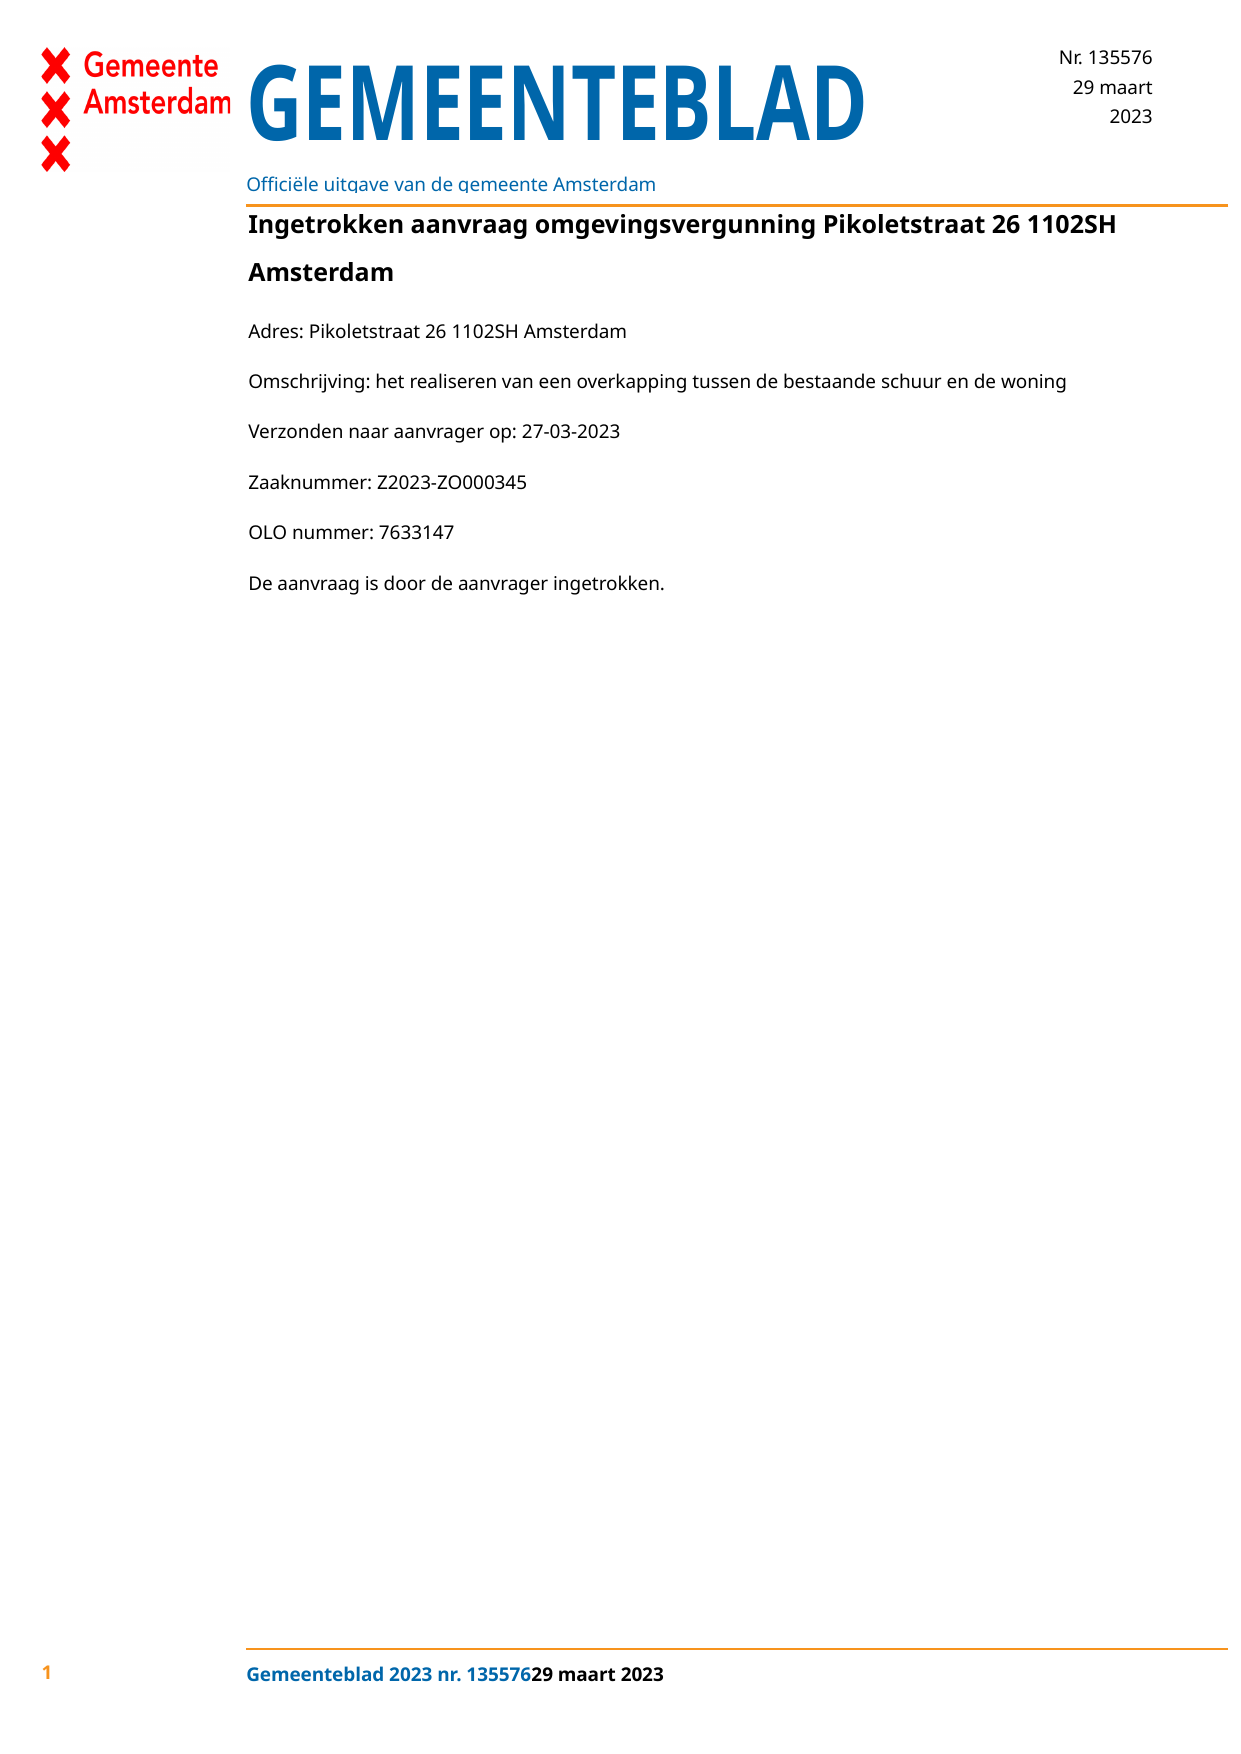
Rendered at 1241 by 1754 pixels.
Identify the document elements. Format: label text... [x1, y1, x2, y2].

text Adres: Pikoletstraat 26 1102SH Amsterdam [248, 318, 1152, 344]
text De aanvraag is door de aanvrager ingetrokken. [248, 570, 1152, 596]
text Omschrijving: het realiseren van een overkapping tussen de bestaande schuur en de woning [248, 368, 1152, 394]
text Ingetrokken aanvraag omgevingsvergunning Pikoletstraat 26 1102SH Amsterdam [248, 207, 1152, 288]
picture [41, 47, 231, 172]
text Zaaknummer: Z2023-ZO000345 [248, 469, 1152, 495]
text OLO nummer: 7633147 [248, 519, 1152, 545]
text Verzonden naar aanvrager op: 27-03-2023 [248, 419, 1152, 444]
